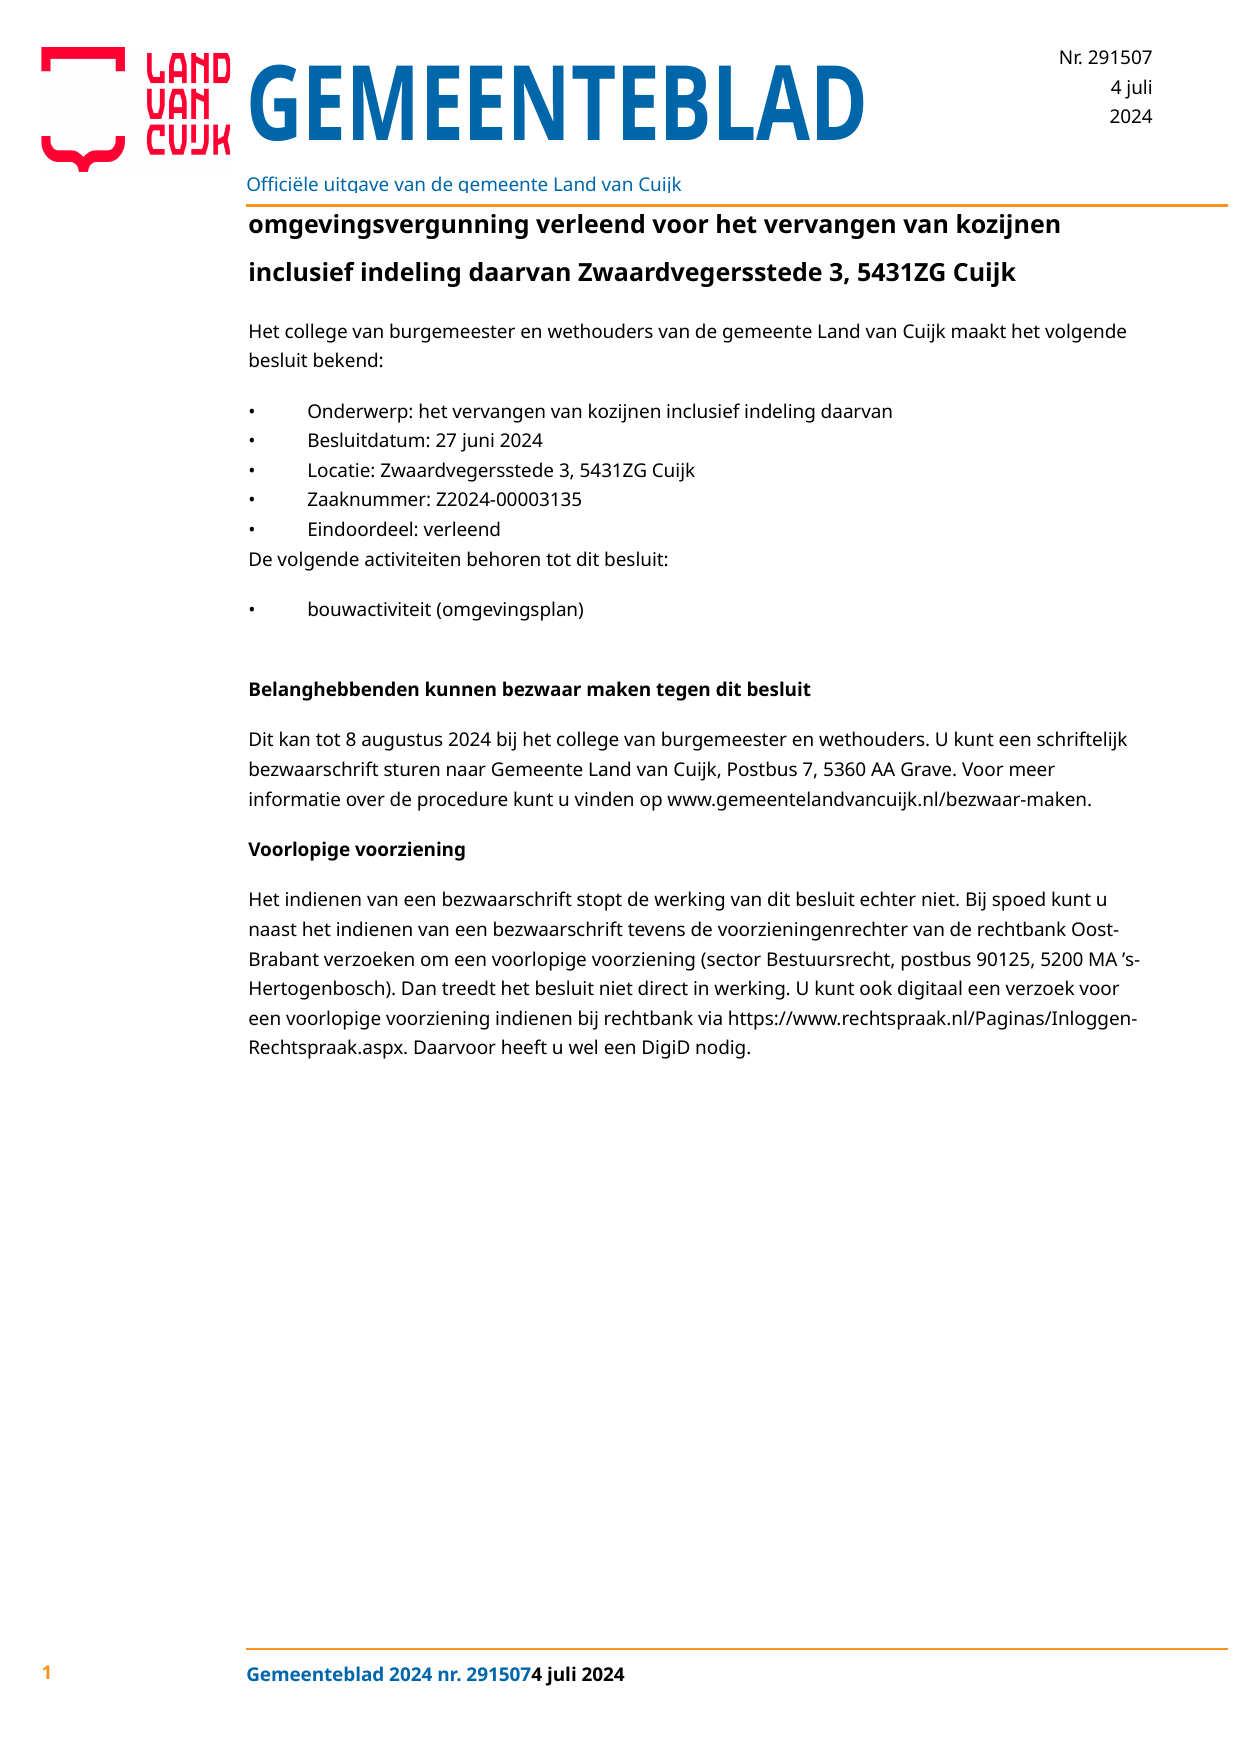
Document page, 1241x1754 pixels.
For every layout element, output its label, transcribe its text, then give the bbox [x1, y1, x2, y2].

text omgevingsvergunning verleend voor het vervangen van kozijnen inclusief indeling daarvan Zwaardvegersstede 3, 5431ZG Cuijk [248, 207, 1152, 288]
list Eindoordeel: verleend [248, 516, 1152, 542]
picture [41, 47, 231, 172]
list Zaaknummer: Z2024-00003135 [248, 487, 1152, 512]
text De volgende activiteiten behoren tot dit besluit: [248, 546, 1152, 572]
text Voorlopige voorziening [248, 836, 1152, 862]
text Het college van burgemeester en wethouders van de gemeente Land van Cuijk maakt het volgende besluit bekend: [248, 318, 1152, 373]
text Het indienen van een bezwaarschrift stopt de werking van dit besluit echter niet. Bij spoed kunt u naast het indienen van een bezwaarschrift tevens de voorzieningenrechter van de rechtbank Oost-Brabant verzoeken om een voorlopige voorziening (sector Bestuursrecht, postbus 90125, 5200 MA ’s-Hertogenbosch). Dan treedt het besluit niet direct in werking. U kunt ook digitaal een verzoek voor een voorlopige voorziening indienen bij rechtbank via https://www.rechtspraak.nl/Paginas/Inloggen-Rechtspraak.aspx. Daarvoor heeft u wel een DigiD nodig. [248, 887, 1152, 1060]
list Locatie: Zwaardvegersstede 3, 5431ZG Cuijk [248, 457, 1152, 483]
text Belanghebbenden kunnen bezwaar maken tegen dit besluit [248, 676, 1152, 702]
list Onderwerp: het vervangen van kozijnen inclusief indeling daarvan [248, 398, 1152, 424]
list bouwactiviteit (omgevingsplan) [248, 596, 1152, 622]
text Dit kan tot 8 augustus 2024 bij het college van burgemeester en wethouders. U kunt een schriftelijk bezwaarschrift sturen naar Gemeente Land van Cuijk, Postbus 7, 5360 AA Grave. Voor meer informatie over de procedure kunt u vinden op www.gemeentelandvancuijk.nl/bezwaar-maken. [248, 727, 1152, 812]
list Besluitdatum: 27 juni 2024 [248, 427, 1152, 453]
